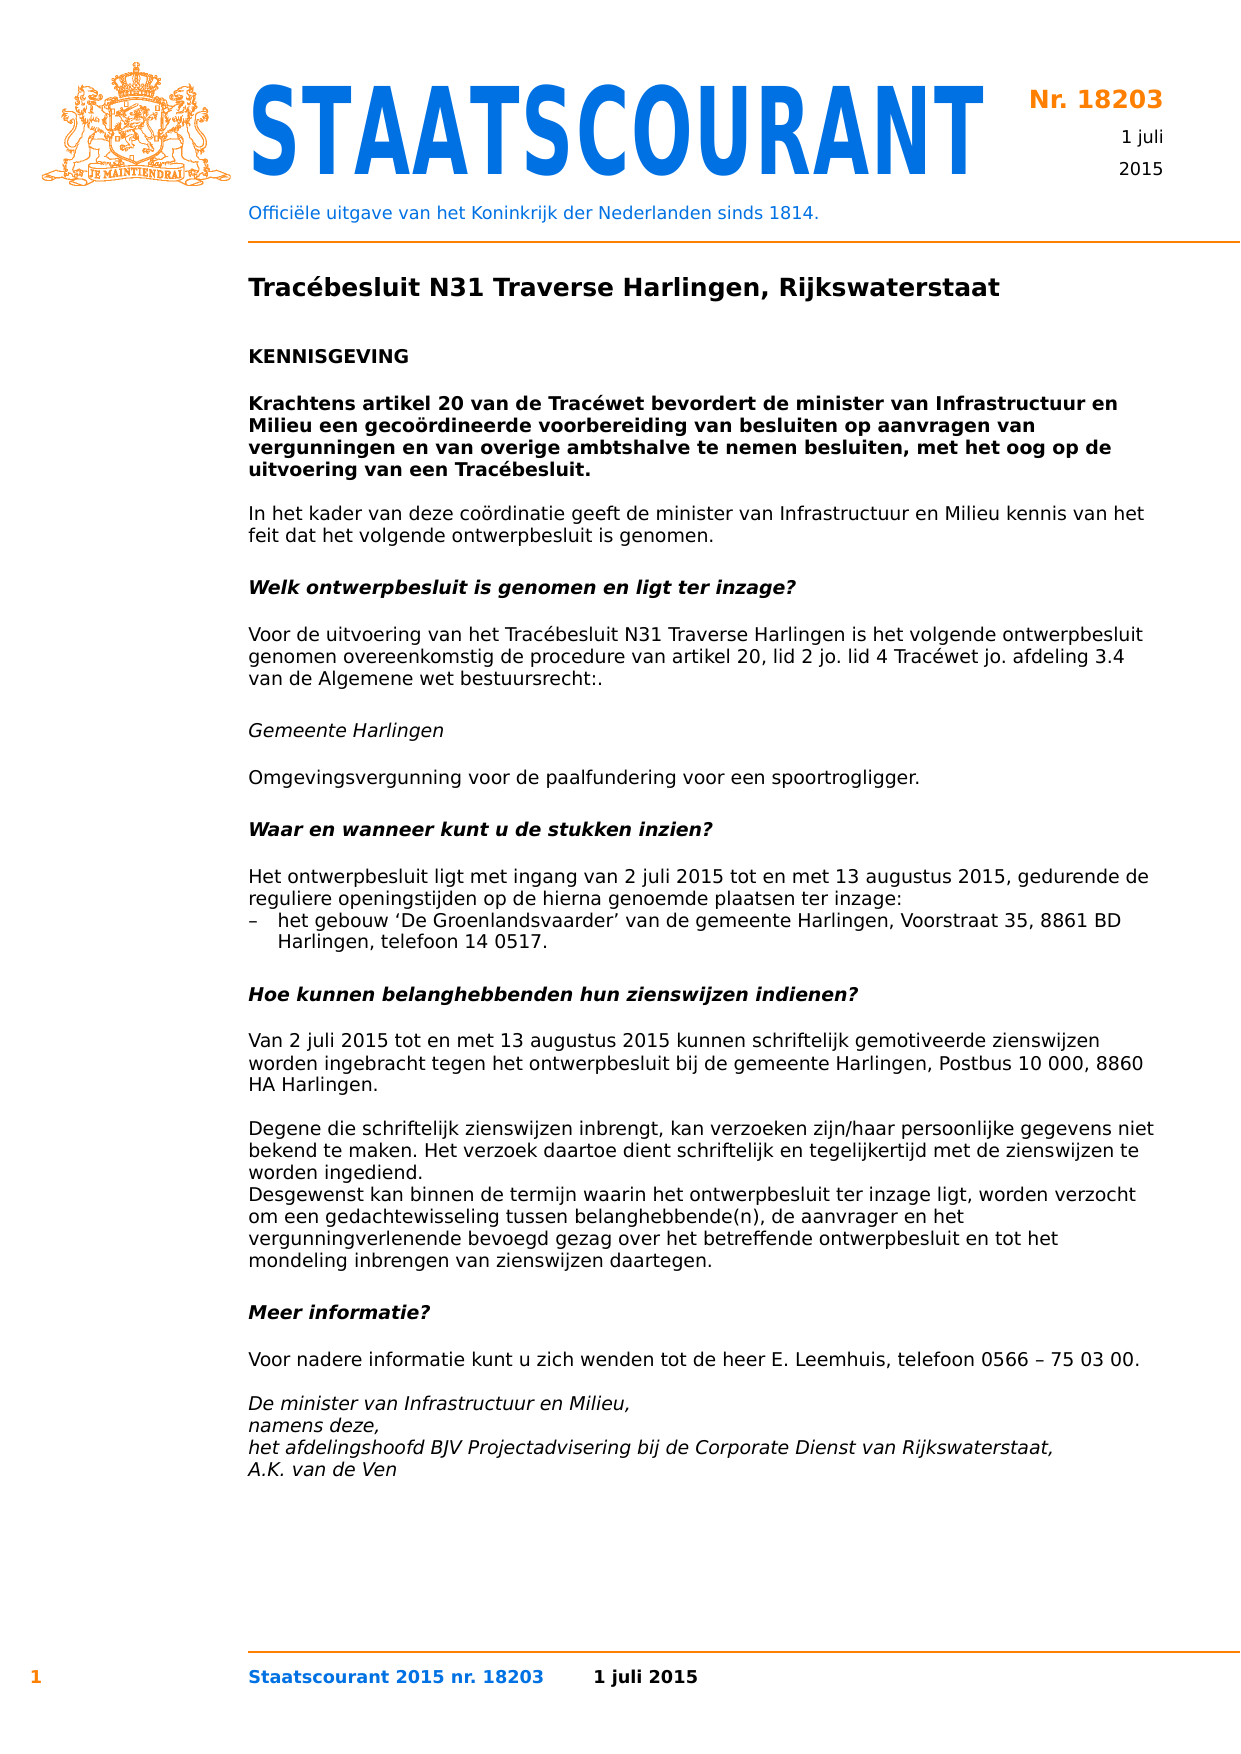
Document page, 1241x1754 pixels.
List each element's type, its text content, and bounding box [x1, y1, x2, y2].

subtitle KENNISGEVING [248, 346, 1163, 368]
table_header STAATSCOURANT [248, 62, 998, 203]
table_cell 1 juli [998, 121, 1240, 153]
subtitle Waar en wanneer kunt u de stukken inzien? [248, 818, 1163, 841]
table_header Nr. 18203 [998, 62, 1240, 121]
table_cell Officiële uitgave van het Koninkrijk der Nederlanden sinds 1814. [248, 203, 1240, 241]
text Omgevingsvergunning voor de paalfundering voor een spoortrogligger. [248, 767, 1163, 788]
table_header [25, 62, 248, 241]
picture [41, 62, 231, 186]
text Voor nadere informatie kunt u zich wenden tot de heer E. Leemhuis, telefoon 0566 – 75 03 00. [248, 1349, 1163, 1371]
text – het gebouw ‘De Groenlandsvaarder’ van de gemeente Harlingen, Voorstraat 35, 8861 BD Harlingen, telefoon 14 0517. [248, 909, 1163, 953]
subtitle Tracébesluit N31 Traverse Harlingen, Rijkswaterstaat [248, 273, 1163, 302]
text Van 2 juli 2015 tot en met 13 augustus 2015 kunnen schriftelijk gemotiveerde zienswijzen worden ingebracht tegen het ontwerpbesluit bij de gemeente Harlingen, Postbus 10 000, 8860 HA Harlingen. [248, 1030, 1163, 1096]
text Het ontwerpbesluit ligt met ingang van 2 juli 2015 tot en met 13 augustus 2015, gedurende de reguliere openingstijden op de hierna genoemde plaatsen ter inzage: [248, 866, 1163, 909]
text Desgewenst kan binnen de termijn waarin het ontwerpbesluit ter inzage ligt, worden verzocht om een gedachtewisseling tussen belanghebbende(n), de aanvrager en het vergunningverlenende bevoegd gezag over het betreffende ontwerpbesluit en tot het mondeling inbrengen van zienswijzen daartegen. [248, 1184, 1163, 1272]
subtitle Meer informatie? [248, 1302, 1163, 1324]
subtitle Hoe kunnen belanghebbenden hun zienswijzen indienen? [248, 983, 1163, 1005]
table_cell 2015 [998, 153, 1240, 203]
text Krachtens artikel 20 van de Tracéwet bevordert de minister van Infrastructuur en Milieu een gecoördineerde voorbereiding van besluiten op aanvragen van vergunningen en van overige ambtshalve te nemen besluiten, met het oog op de uitvoering van een Tracébesluit. [248, 393, 1163, 481]
subtitle Gemeente Harlingen [248, 719, 1163, 742]
text In het kader van deze coördinatie geeft de minister van Infrastructuur en Milieu kennis van het feit dat het volgende ontwerpbesluit is genomen. [248, 503, 1163, 547]
text Voor de uitvoering van het Tracébesluit N31 Traverse Harlingen is het volgende ontwerpbesluit genomen overeenkomstig de procedure van artikel 20, lid 2 jo. lid 4 Tracéwet jo. afdeling 3.4 van de Algemene wet bestuursrecht:. [248, 624, 1163, 689]
subtitle Welk ontwerpbesluit is genomen en ligt ter inzage? [248, 577, 1163, 599]
text De minister van Infrastructuur en Milieu, namens deze, het afdelingshoofd BJV Projectadvisering bij de Corporate Dienst van Rijkswaterstaat, A.K. van de Ven [248, 1393, 1163, 1481]
text Degene die schriftelijk zienswijzen inbrengt, kan verzoeken zijn/haar persoonlijke gegevens niet bekend te maken. Het verzoek daartoe dient schriftelijk en tegelijkertijd met de ziens­wijzen te worden ingediend. [248, 1118, 1163, 1184]
